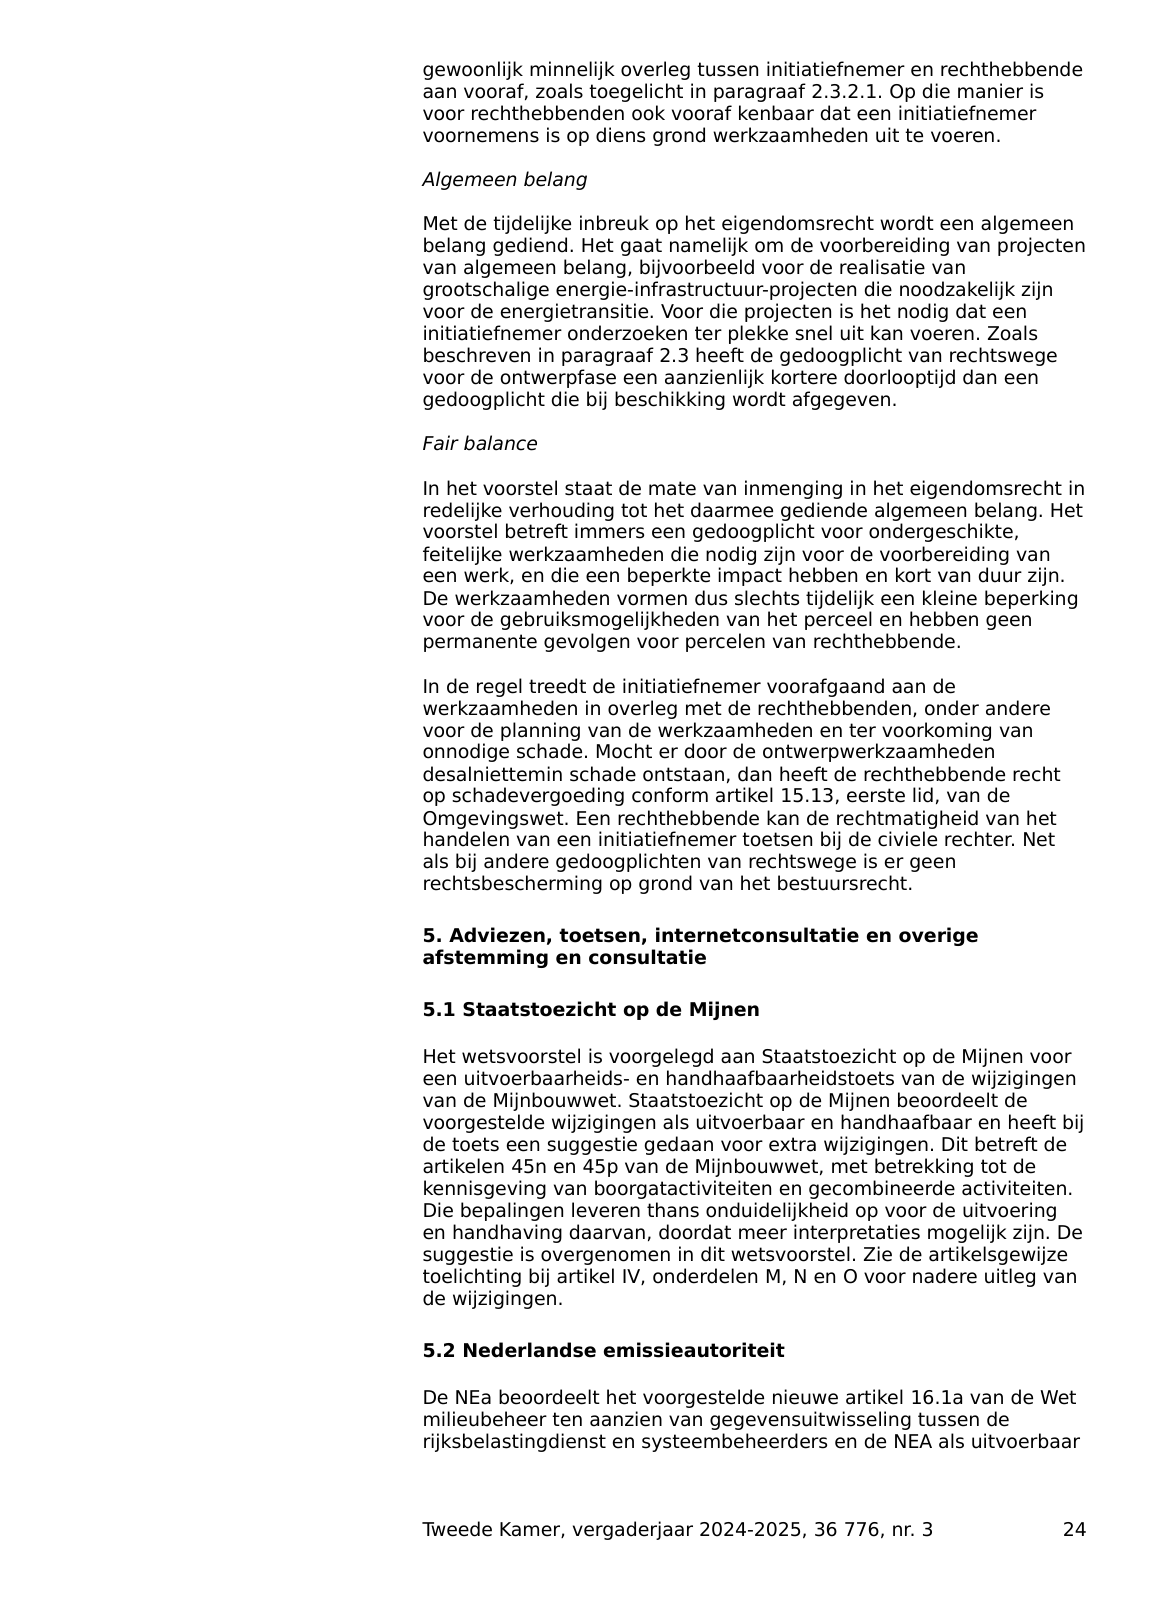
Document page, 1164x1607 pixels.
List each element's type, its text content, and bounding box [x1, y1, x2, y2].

subtitle 5. Adviezen, toetsen, internetconsultatie en overige afstemming en consultatie [422, 925, 1087, 969]
subtitle 5.1 Staatstoezicht op de Mijnen [422, 999, 1087, 1021]
subtitle 5.2 Nederlandse emissieautoriteit [422, 1340, 1087, 1362]
subtitle Fair balance [422, 433, 1087, 455]
text In het voorstel staat de mate van inmenging in het eigendomsrecht in redelijke verhouding tot het daarmee gediende algemeen belang. Het voorstel betreft immers een gedoogplicht voor ondergeschikte, feitelijke werkzaamheden die nodig zijn voor de voorbereiding van een werk, en die een beperkte impact hebben en kort van duur zijn. De werkzaamheden vormen dus slechts tijdelijk een kleine beperking voor de gebruiksmogelijkheden van het perceel en hebben geen permanente gevolgen voor percelen van rechthebbende. [422, 477, 1087, 653]
text In de regel treedt de initiatiefnemer voorafgaand aan de werkzaamheden in overleg met de rechthebbenden, onder andere voor de planning van de werkzaamheden en ter voorkoming van onnodige schade. Mocht er door de ontwerpwerkzaamheden desalniettemin schade ontstaan, dan heeft de rechthebbende recht op schadevergoeding conform artikel 15.13, eerste lid, van de Omgevingswet. Een rechthebbende kan de rechtmatigheid van het handelen van een initiatiefnemer toetsen bij de civiele rechter. Net als bij andere gedoogplichten van rechtswege is er geen rechtsbescherming op grond van het bestuursrecht. [422, 676, 1087, 895]
text Met de tijdelijke inbreuk op het eigendomsrecht wordt een algemeen belang gediend. Het gaat namelijk om de voorbereiding van projecten van algemeen belang, bijvoorbeeld voor de realisatie van grootschalige energie-infrastructuur-projecten die noodzakelijk zijn voor de energietransitie. Voor die projecten is het nodig dat een initiatiefnemer onderzoeken ter plekke snel uit kan voeren. Zoals beschreven in paragraaf 2.3 heeft de gedoogplicht van rechtswege voor de ontwerpfase een aanzienlijk kortere doorlooptijd dan een gedoogplicht die bij beschikking wordt afgegeven. [422, 213, 1087, 411]
text Het wetsvoorstel is voorgelegd aan Staatstoezicht op de Mijnen voor een uitvoerbaarheids- en handhaafbaarheidstoets van de wijzigingen van de Mijnbouwwet. Staatstoezicht op de Mijnen beoordeelt de voorgestelde wijzigingen als uitvoerbaar en handhaafbaar en heeft bij de toets een suggestie gedaan voor extra wijzigingen. Dit betreft de artikelen 45n en 45p van de Mijnbouwwet, met betrekking tot de kennisgeving van boorgatactiviteiten en gecombineerde activiteiten. Die bepalingen leveren thans onduidelijkheid op voor de uitvoering en handhaving daarvan, doordat meer interpretaties mogelijk zijn. De suggestie is overgenomen in dit wetsvoorstel. Zie de artikelsgewijze toelichting bij artikel IV, onderdelen M, N en O voor nadere uitleg van de wijzigingen. [422, 1046, 1087, 1310]
text De NEa beoordeelt het voorgestelde nieuwe artikel 16.1a van de Wet milieubeheer ten aanzien van gegevensuitwisseling tussen de rijksbelastingdienst en systeembeheerders en de NEA als uitvoerbaar [422, 1387, 1087, 1453]
text gewoonlijk minnelijk overleg tussen initiatiefnemer en rechthebbende aan vooraf, zoals toegelicht in paragraaf 2.3.2.1. Op die manier is voor rechthebbenden ook vooraf kenbaar dat een initiatiefnemer voornemens is op diens grond werkzaamheden uit te voeren. [422, 59, 1087, 147]
subtitle Algemeen belang [422, 169, 1087, 191]
